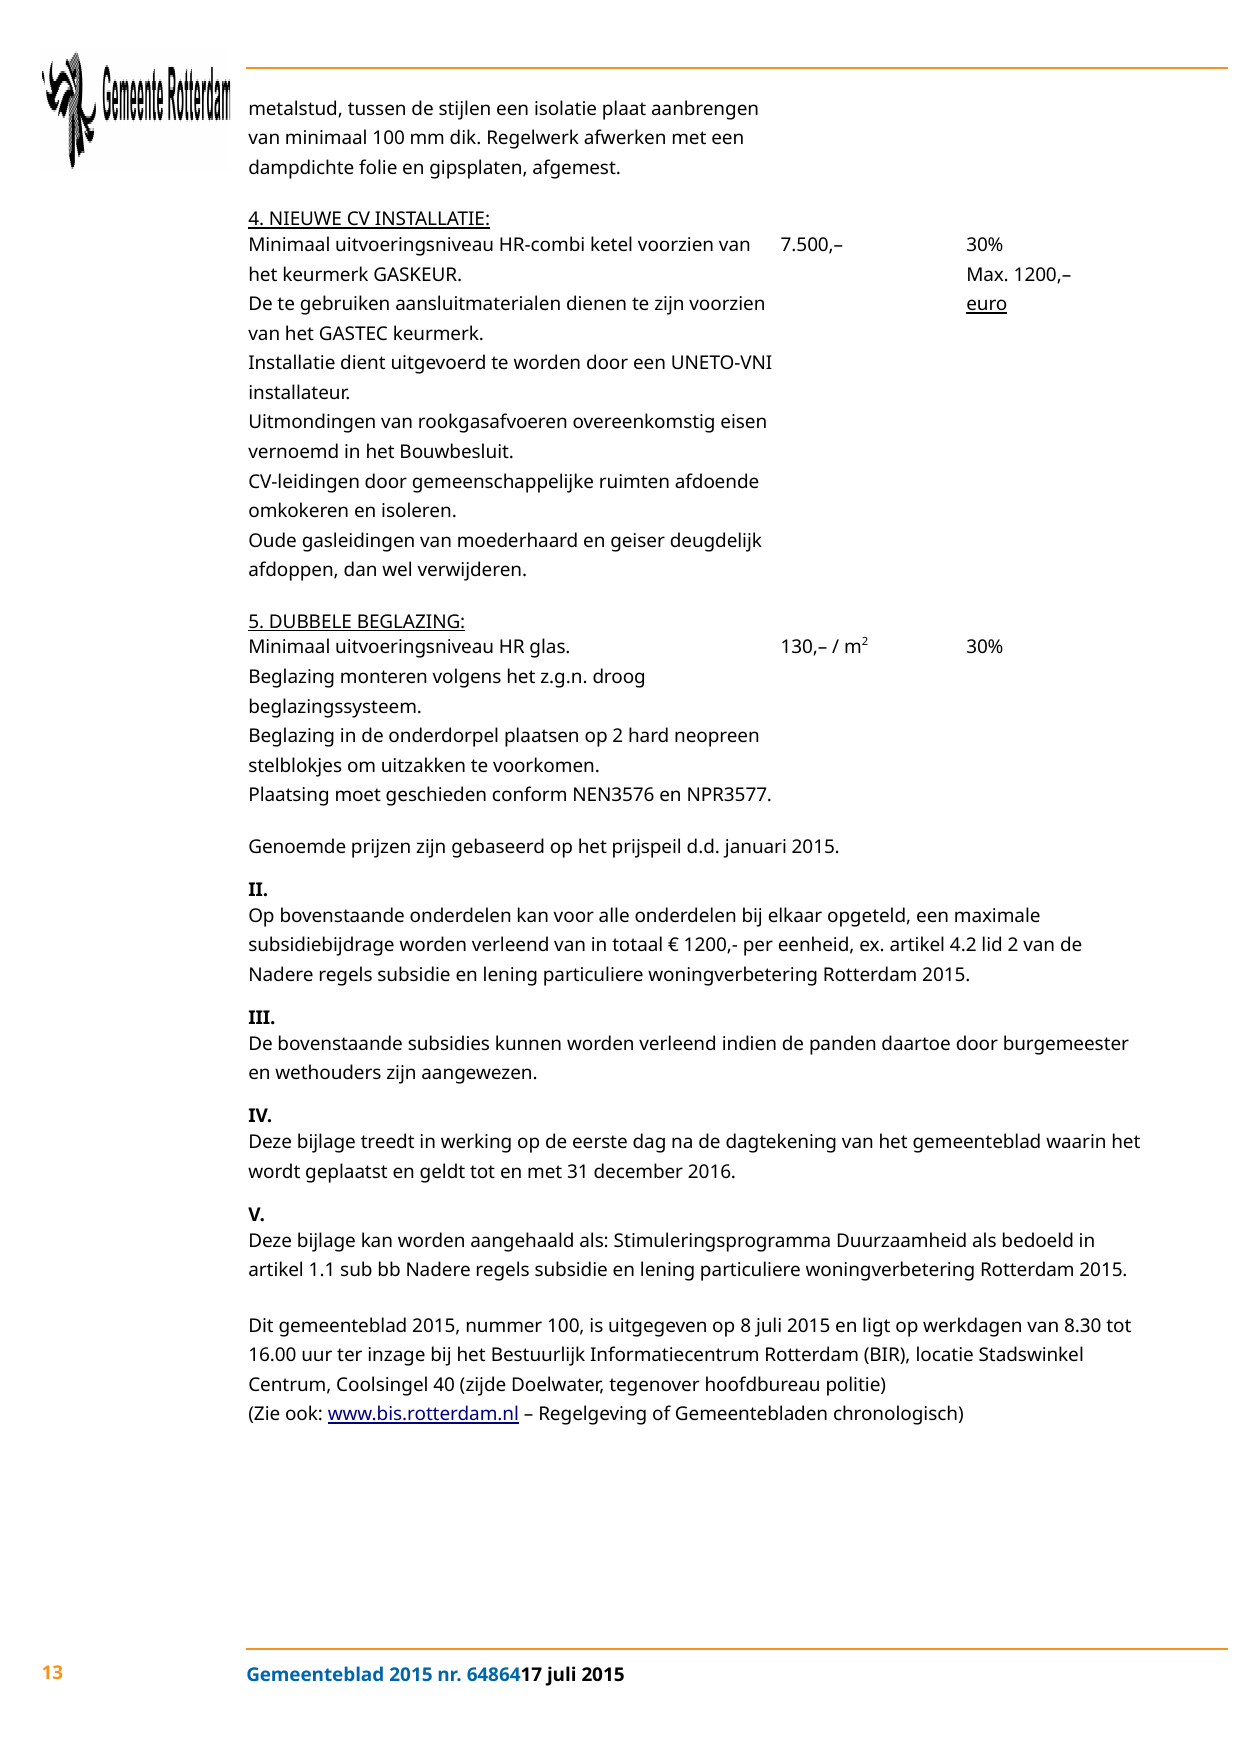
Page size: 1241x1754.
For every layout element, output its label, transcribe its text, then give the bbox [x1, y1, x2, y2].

table_cell metalstud, tussen de stijlen een isolatie plaat aanbrengen van minimaal 100 mm dik. Regelwerk afwerken met een dampdichte folie en gipsplaten, afgemest. [248, 95, 780, 180]
table_cell Minimaal uitvoeringsniveau HR-combi ketel voorzien van het keurmerk GASKEUR. De te gebruiken aansluitmaterialen dienen te zijn voorzien van het GASTEC keurmerk. Installatie dient uitgevoerd te worden door een UNETO-VNI installateur. Uitmondingen van rookgasafvoeren overeenkomstig eisen vernoemd in het Bouwbesluit. CV-leidingen door gemeenschappelijke ruimten afdoende omkokeren en isoleren. Oude gasleidingen van moederhaard en geiser deugdelijk afdoppen, dan wel verwijderen. [248, 231, 780, 582]
table_cell [966, 95, 1152, 180]
table_cell 7.500,– [780, 231, 966, 582]
text (Zie ook: www.bis.rotterdam.nl – Regelgeving of Gemeentebladen chronologisch) [248, 1401, 1152, 1426]
table_cell [248, 180, 780, 205]
table_cell 4. NIEUWE CV INSTALLATIE: [248, 205, 780, 231]
text Dit gemeenteblad 2015, nummer 100, is uitgegeven op 8 juli 2015 en ligt op werkdagen van 8.30 tot 16.00 uur ter inzage bij het Bestuurlijk Informatiecentrum Rotterdam (BIR), locatie Stadswinkel Centrum, Coolsingel 40 (zijde Doelwater, tegenover hoofdbureau politie) [248, 1312, 1152, 1397]
text Genoemde prijzen zijn gebaseerd op het prijspeil d.d. januari 2015. [248, 833, 1152, 859]
table_cell Minimaal uitvoeringsniveau HR glas. Beglazing monteren volgens het z.g.n. droog beglazingssysteem. Beglazing in de onderdorpel plaatsen op 2 hard neopreen stelblokjes om uitzakken te voorkomen. Plaatsing moet geschieden conform NEN3576 en NPR3577. [248, 634, 780, 807]
text IV. [248, 1103, 1152, 1128]
text III. [248, 1004, 1152, 1030]
table_cell [780, 582, 966, 608]
table_cell 30% Max. 1200,– euro [966, 231, 1152, 582]
text II. [248, 876, 1152, 902]
table_cell [966, 582, 1152, 608]
table_cell 130,– / m2 [780, 634, 966, 807]
table_cell 5. DUBBELE BEGLAZING: [248, 608, 780, 634]
text V. [248, 1201, 1152, 1227]
table_cell [780, 95, 966, 180]
table_cell [780, 180, 966, 205]
picture [41, 47, 231, 172]
table_cell [780, 205, 966, 231]
table_cell [966, 205, 1152, 231]
table_cell 30% [966, 634, 1152, 807]
text Deze bijlage treedt in werking op de eerste dag na de dagtekening van het gemeenteblad waarin het wordt geplaatst en geldt tot en met 31 december 2016. [248, 1128, 1152, 1184]
table_cell [780, 608, 966, 634]
table_cell [966, 608, 1152, 634]
table_cell [248, 582, 780, 608]
text Deze bijlage kan worden aangehaald als: Stimuleringsprogramma Duurzaamheid als bedoeld in artikel 1.1 sub bb Nadere regels subsidie en lening particuliere woningverbetering Rotterdam 2015. [248, 1227, 1152, 1282]
table_cell [966, 180, 1152, 205]
text Op bovenstaande onderdelen kan voor alle onderdelen bij elkaar opgeteld, een maximale subsidiebijdrage worden verleend van in totaal € 1200,- per eenheid, ex. artikel 4.2 lid 2 van de Nadere regels subsidie en lening particuliere woningverbetering Rotterdam 2015. [248, 902, 1152, 987]
text De bovenstaande subsidies kunnen worden verleend indien de panden daartoe door burgemeester en wethouders zijn aangewezen. [248, 1030, 1152, 1085]
